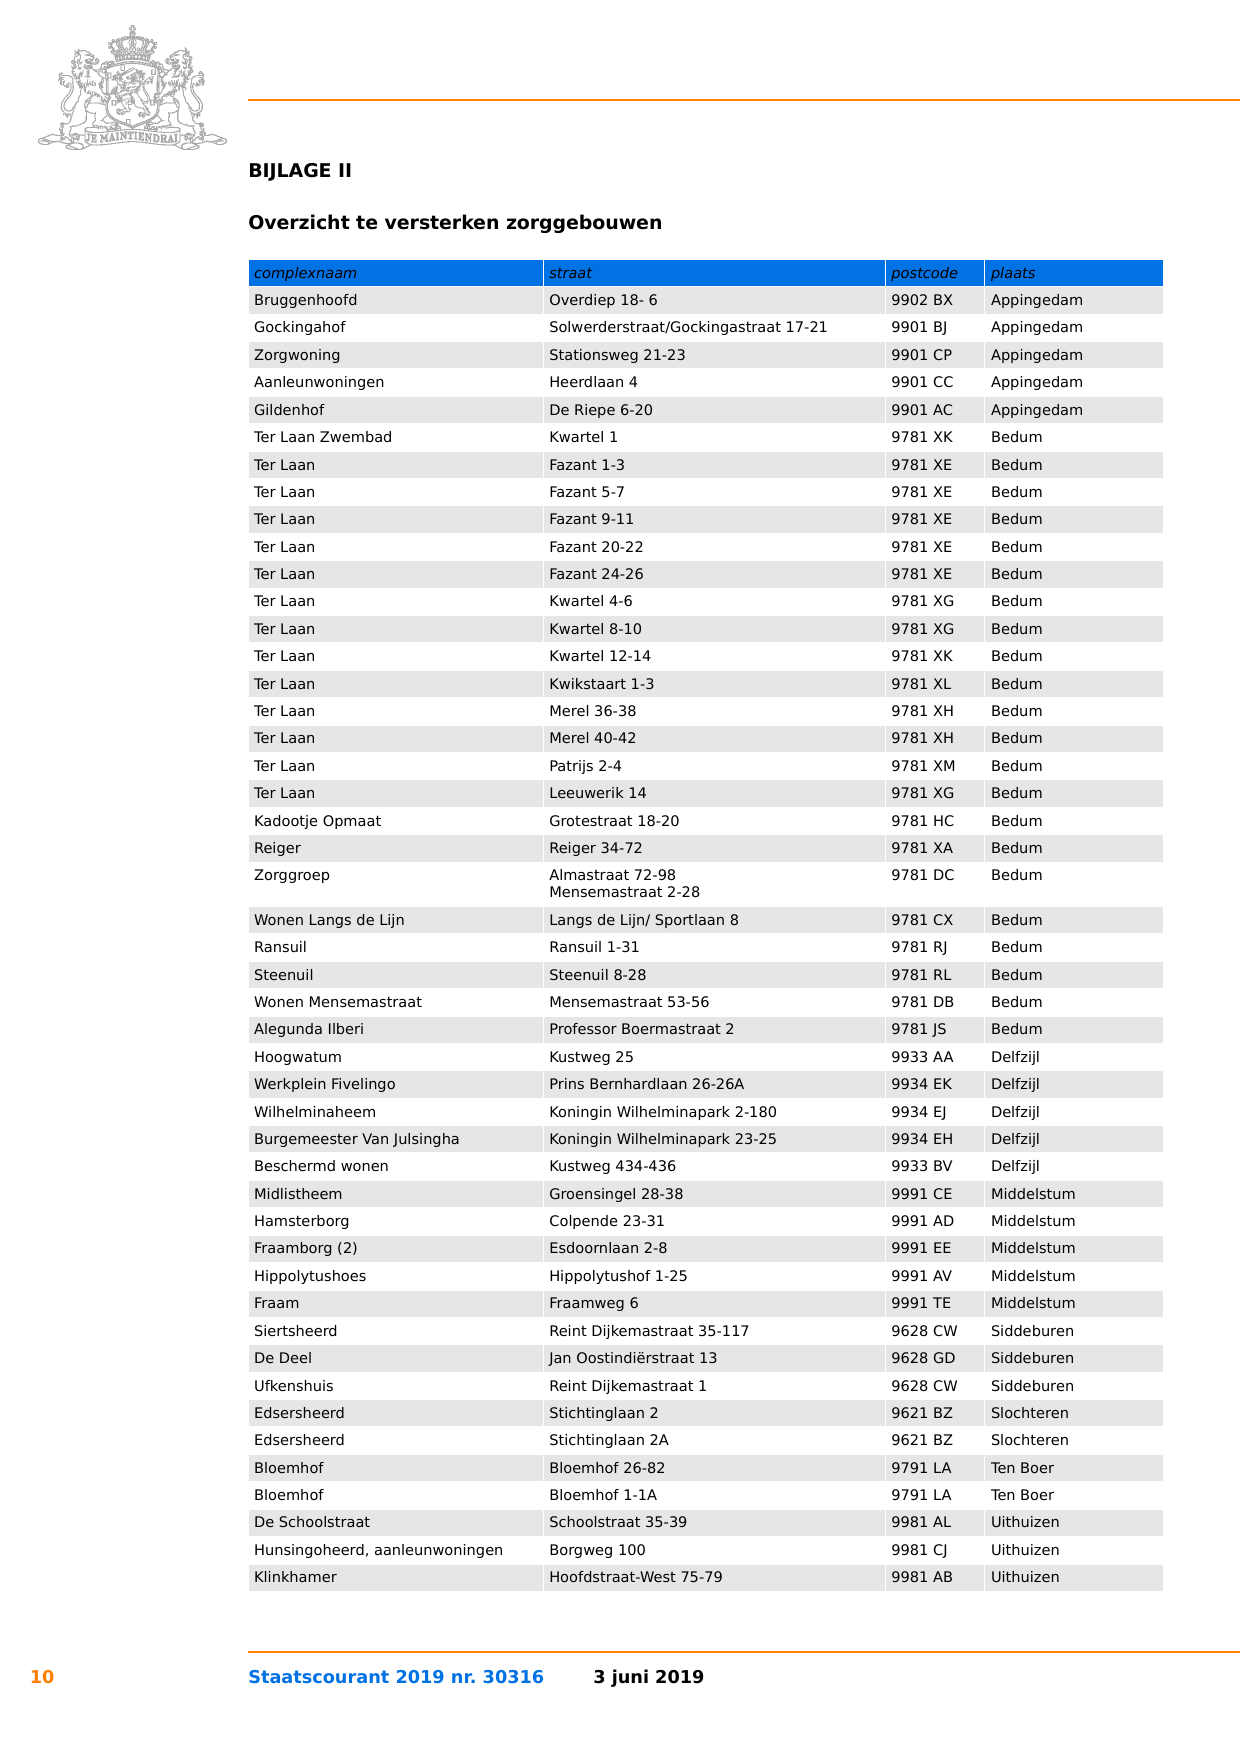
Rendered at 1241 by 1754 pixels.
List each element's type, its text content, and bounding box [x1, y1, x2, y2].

table_cell Bedum [985, 644, 1163, 670]
subtitle Overzicht te versterken zorggebouwen [248, 212, 1163, 234]
table_cell 9781 JS [886, 1017, 984, 1043]
table_cell Siddeburen [985, 1318, 1163, 1344]
table_cell Kustweg 25 [544, 1044, 885, 1070]
table_cell Bedum [985, 934, 1163, 961]
table_cell Gockingahof [249, 315, 543, 341]
table_cell Ransuil [249, 934, 543, 961]
table_cell 9934 EJ [886, 1099, 984, 1125]
table_cell Fazant 1-3 [544, 452, 885, 478]
table_cell 9781 HC [886, 808, 984, 834]
table_cell Steenuil [249, 962, 543, 988]
table_cell 9621 BZ [886, 1400, 984, 1426]
table_cell Ter Laan [249, 753, 543, 779]
table_cell 9934 EH [886, 1126, 984, 1152]
table_cell Beschermd wonen [249, 1154, 543, 1180]
table_cell 9981 CJ [886, 1537, 984, 1563]
table_cell Merel 36-38 [544, 698, 885, 724]
table_cell Kwartel 4-6 [544, 589, 885, 615]
table_cell Delfzijl [985, 1071, 1163, 1098]
table_cell Ten Boer [985, 1455, 1163, 1481]
table_cell Fazant 24-26 [544, 561, 885, 588]
table_cell 9991 AD [886, 1208, 984, 1235]
table_cell De Riepe 6-20 [544, 397, 885, 423]
table_cell Bloemhof [249, 1455, 543, 1481]
table_cell Ter Laan [249, 479, 543, 505]
table_cell Kwartel 12-14 [544, 644, 885, 670]
table_cell Gildenhof [249, 397, 543, 423]
table_cell Fraamweg 6 [544, 1291, 885, 1317]
table_cell Bedum [985, 726, 1163, 752]
table_cell Bedum [985, 1017, 1163, 1043]
table_cell Edsersheerd [249, 1400, 543, 1426]
table_cell Middelstum [985, 1236, 1163, 1262]
table_cell 9791 LA [886, 1482, 984, 1509]
table_cell 9991 AV [886, 1263, 984, 1289]
table_cell Bedum [985, 561, 1163, 588]
table_cell Middelstum [985, 1181, 1163, 1207]
table_cell Borgweg 100 [544, 1537, 885, 1563]
table_cell Ter Laan Zwembad [249, 424, 543, 451]
table_cell Werkplein Fivelingo [249, 1071, 543, 1098]
table_cell Hippolytushof 1-25 [544, 1263, 885, 1289]
table_header complexnaam [249, 260, 543, 286]
table_cell Ter Laan [249, 534, 543, 560]
table_cell Ter Laan [249, 506, 543, 533]
table_cell 9933 AA [886, 1044, 984, 1070]
table_cell Wonen Langs de Lijn [249, 907, 543, 933]
table_cell Fazant 20-22 [544, 534, 885, 560]
table_cell 9901 AC [886, 397, 984, 423]
table_cell Siertsheerd [249, 1318, 543, 1344]
table_cell 9781 XL [886, 671, 984, 697]
table_cell Ter Laan [249, 452, 543, 478]
table_cell Ufkenshuis [249, 1373, 543, 1399]
table_cell Steenuil 8-28 [544, 962, 885, 988]
table_cell Bedum [985, 506, 1163, 533]
table_cell 9901 CC [886, 370, 984, 396]
table_cell 9781 RL [886, 962, 984, 988]
table_cell Wonen Mensemastraat [249, 989, 543, 1016]
table_cell Bedum [985, 780, 1163, 807]
table_cell Uithuizen [985, 1510, 1163, 1536]
table_cell 9781 XH [886, 726, 984, 752]
table_cell 9781 XE [886, 506, 984, 533]
table_cell Ter Laan [249, 726, 543, 752]
table_cell De Deel [249, 1345, 543, 1372]
table_header straat [544, 260, 885, 286]
table_cell 9991 TE [886, 1291, 984, 1317]
table_cell 9901 CP [886, 342, 984, 368]
table_cell 9781 XK [886, 424, 984, 451]
table_cell Reint Dijkemastraat 1 [544, 1373, 885, 1399]
table_cell 9781 DB [886, 989, 984, 1016]
table_cell Stichtinglaan 2 [544, 1400, 885, 1426]
table_cell Hippolytushoes [249, 1263, 543, 1289]
table_cell 9781 XE [886, 452, 984, 478]
table_cell Colpende 23-31 [544, 1208, 885, 1235]
table_cell Reiger 34-72 [544, 835, 885, 862]
table_cell Ter Laan [249, 561, 543, 588]
table_cell Delfzijl [985, 1044, 1163, 1070]
table_cell 9781 XE [886, 479, 984, 505]
table_cell Bedum [985, 698, 1163, 724]
table_cell Zorggroep [249, 863, 543, 906]
table_cell Edsersheerd [249, 1428, 543, 1454]
table_cell Siddeburen [985, 1373, 1163, 1399]
table_cell Grotestraat 18-20 [544, 808, 885, 834]
table_header plaats [985, 260, 1163, 286]
table_cell Slochteren [985, 1428, 1163, 1454]
table_cell Leeuwerik 14 [544, 780, 885, 807]
table_cell Bloemhof [249, 1482, 543, 1509]
table_cell Bedum [985, 589, 1163, 615]
table_cell Stationsweg 21-23 [544, 342, 885, 368]
table_cell Bedum [985, 479, 1163, 505]
table_cell 9781 XG [886, 589, 984, 615]
table_cell Bedum [985, 808, 1163, 834]
table_cell Stichtinglaan 2A [544, 1428, 885, 1454]
table_cell Zorgwoning [249, 342, 543, 368]
table_cell 9781 XK [886, 644, 984, 670]
table_cell Bedum [985, 534, 1163, 560]
table_cell Delfzijl [985, 1099, 1163, 1125]
table_cell Middelstum [985, 1208, 1163, 1235]
table_cell 9781 XG [886, 780, 984, 807]
table_cell Middelstum [985, 1263, 1163, 1289]
table_cell Kadootje Opmaat [249, 808, 543, 834]
table_cell Bedum [985, 962, 1163, 988]
table_cell Mensemastraat 53-56 [544, 989, 885, 1016]
table_cell 9934 EK [886, 1071, 984, 1098]
table_cell 9781 RJ [886, 934, 984, 961]
table_cell Aanleunwoningen [249, 370, 543, 396]
table_cell Reiger [249, 835, 543, 862]
table_cell 9781 XG [886, 616, 984, 642]
table_cell Bedum [985, 753, 1163, 779]
table_cell 9902 BX [886, 287, 984, 314]
table_cell Delfzijl [985, 1126, 1163, 1152]
table_cell Heerdlaan 4 [544, 370, 885, 396]
table_cell Bloemhof 1-1A [544, 1482, 885, 1509]
table_cell 9781 XE [886, 534, 984, 560]
table_cell Bedum [985, 671, 1163, 697]
table_cell Fazant 5-7 [544, 479, 885, 505]
table_header postcode [886, 260, 984, 286]
table_cell Kwikstaart 1-3 [544, 671, 885, 697]
table_cell Middelstum [985, 1291, 1163, 1317]
table_cell 9981 AB [886, 1565, 984, 1591]
table_cell Ter Laan [249, 671, 543, 697]
subtitle BIJLAGE II [248, 160, 1163, 182]
table_cell Merel 40-42 [544, 726, 885, 752]
table_cell Siddeburen [985, 1345, 1163, 1372]
table_cell Kustweg 434-436 [544, 1154, 885, 1180]
table_cell Appingedam [985, 342, 1163, 368]
table_cell Esdoornlaan 2-8 [544, 1236, 885, 1262]
table_cell Bedum [985, 907, 1163, 933]
table_cell Ter Laan [249, 644, 543, 670]
table_cell 9781 CX [886, 907, 984, 933]
table_cell Alegunda Ilberi [249, 1017, 543, 1043]
table_cell 9628 GD [886, 1345, 984, 1372]
table_cell Professor Boermastraat 2 [544, 1017, 885, 1043]
table_cell Fazant 9-11 [544, 506, 885, 533]
table_cell Ter Laan [249, 589, 543, 615]
table_cell Bedum [985, 863, 1163, 906]
table_cell Groensingel 28-38 [544, 1181, 885, 1207]
table_cell Bedum [985, 452, 1163, 478]
table_cell Hunsingoheerd, aanleunwoningen [249, 1537, 543, 1563]
table_cell De Schoolstraat [249, 1510, 543, 1536]
table_cell Prins Bernhardlaan 26-26A [544, 1071, 885, 1098]
table_cell 9628 CW [886, 1373, 984, 1399]
table_cell Solwerderstraat/Gockingastraat 17-21 [544, 315, 885, 341]
table_cell 9628 CW [886, 1318, 984, 1344]
table_cell Delfzijl [985, 1154, 1163, 1180]
table_cell 9781 DC [886, 863, 984, 906]
table_cell Burgemeester Van Julsingha [249, 1126, 543, 1152]
table_cell 9991 EE [886, 1236, 984, 1262]
table_cell Jan Oostindiërstraat 13 [544, 1345, 885, 1372]
table_cell Patrijs 2-4 [544, 753, 885, 779]
table_cell Langs de Lijn/ Sportlaan 8 [544, 907, 885, 933]
table_cell Koningin Wilhelminapark 23-25 [544, 1126, 885, 1152]
table_cell Bedum [985, 835, 1163, 862]
table_cell Appingedam [985, 287, 1163, 314]
table_cell 9781 XM [886, 753, 984, 779]
table_cell Bedum [985, 424, 1163, 451]
table_cell 9933 BV [886, 1154, 984, 1180]
table_cell Klinkhamer [249, 1565, 543, 1591]
table_cell Appingedam [985, 397, 1163, 423]
table_cell Schoolstraat 35-39 [544, 1510, 885, 1536]
table_cell 9901 BJ [886, 315, 984, 341]
table_cell Fraamborg (2) [249, 1236, 543, 1262]
table_cell Fraam [249, 1291, 543, 1317]
table_cell Ter Laan [249, 780, 543, 807]
table_cell 9791 LA [886, 1455, 984, 1481]
table_cell Appingedam [985, 315, 1163, 341]
table_cell Ter Laan [249, 698, 543, 724]
table_cell Overdiep 18- 6 [544, 287, 885, 314]
table_cell Uithuizen [985, 1565, 1163, 1591]
table_cell Bedum [985, 989, 1163, 1016]
table_cell Wilhelminaheem [249, 1099, 543, 1125]
table_cell 9621 BZ [886, 1428, 984, 1454]
table_cell Kwartel 1 [544, 424, 885, 451]
table_cell Hoogwatum [249, 1044, 543, 1070]
picture [38, 25, 227, 150]
table_cell Reint Dijkemastraat 35-117 [544, 1318, 885, 1344]
table_cell Ten Boer [985, 1482, 1163, 1509]
table_cell Uithuizen [985, 1537, 1163, 1563]
table_cell Almastraat 72-98 Mensemastraat 2-28 [544, 863, 885, 906]
table_cell Bloemhof 26-82 [544, 1455, 885, 1481]
table_cell Ransuil 1-31 [544, 934, 885, 961]
table_cell Koningin Wilhelminapark 2-180 [544, 1099, 885, 1125]
table_cell Bruggenhoofd [249, 287, 543, 314]
table_cell Hamsterborg [249, 1208, 543, 1235]
table_cell 9981 AL [886, 1510, 984, 1536]
table_cell Bedum [985, 616, 1163, 642]
table_cell Appingedam [985, 370, 1163, 396]
table_cell 9781 XE [886, 561, 984, 588]
table_cell Slochteren [985, 1400, 1163, 1426]
table_cell 9781 XA [886, 835, 984, 862]
table_cell Ter Laan [249, 616, 543, 642]
table_cell Midlistheem [249, 1181, 543, 1207]
table_cell Kwartel 8-10 [544, 616, 885, 642]
table_cell Hoofdstraat-West 75-79 [544, 1565, 885, 1591]
table_cell 9781 XH [886, 698, 984, 724]
table_cell 9991 CE [886, 1181, 984, 1207]
